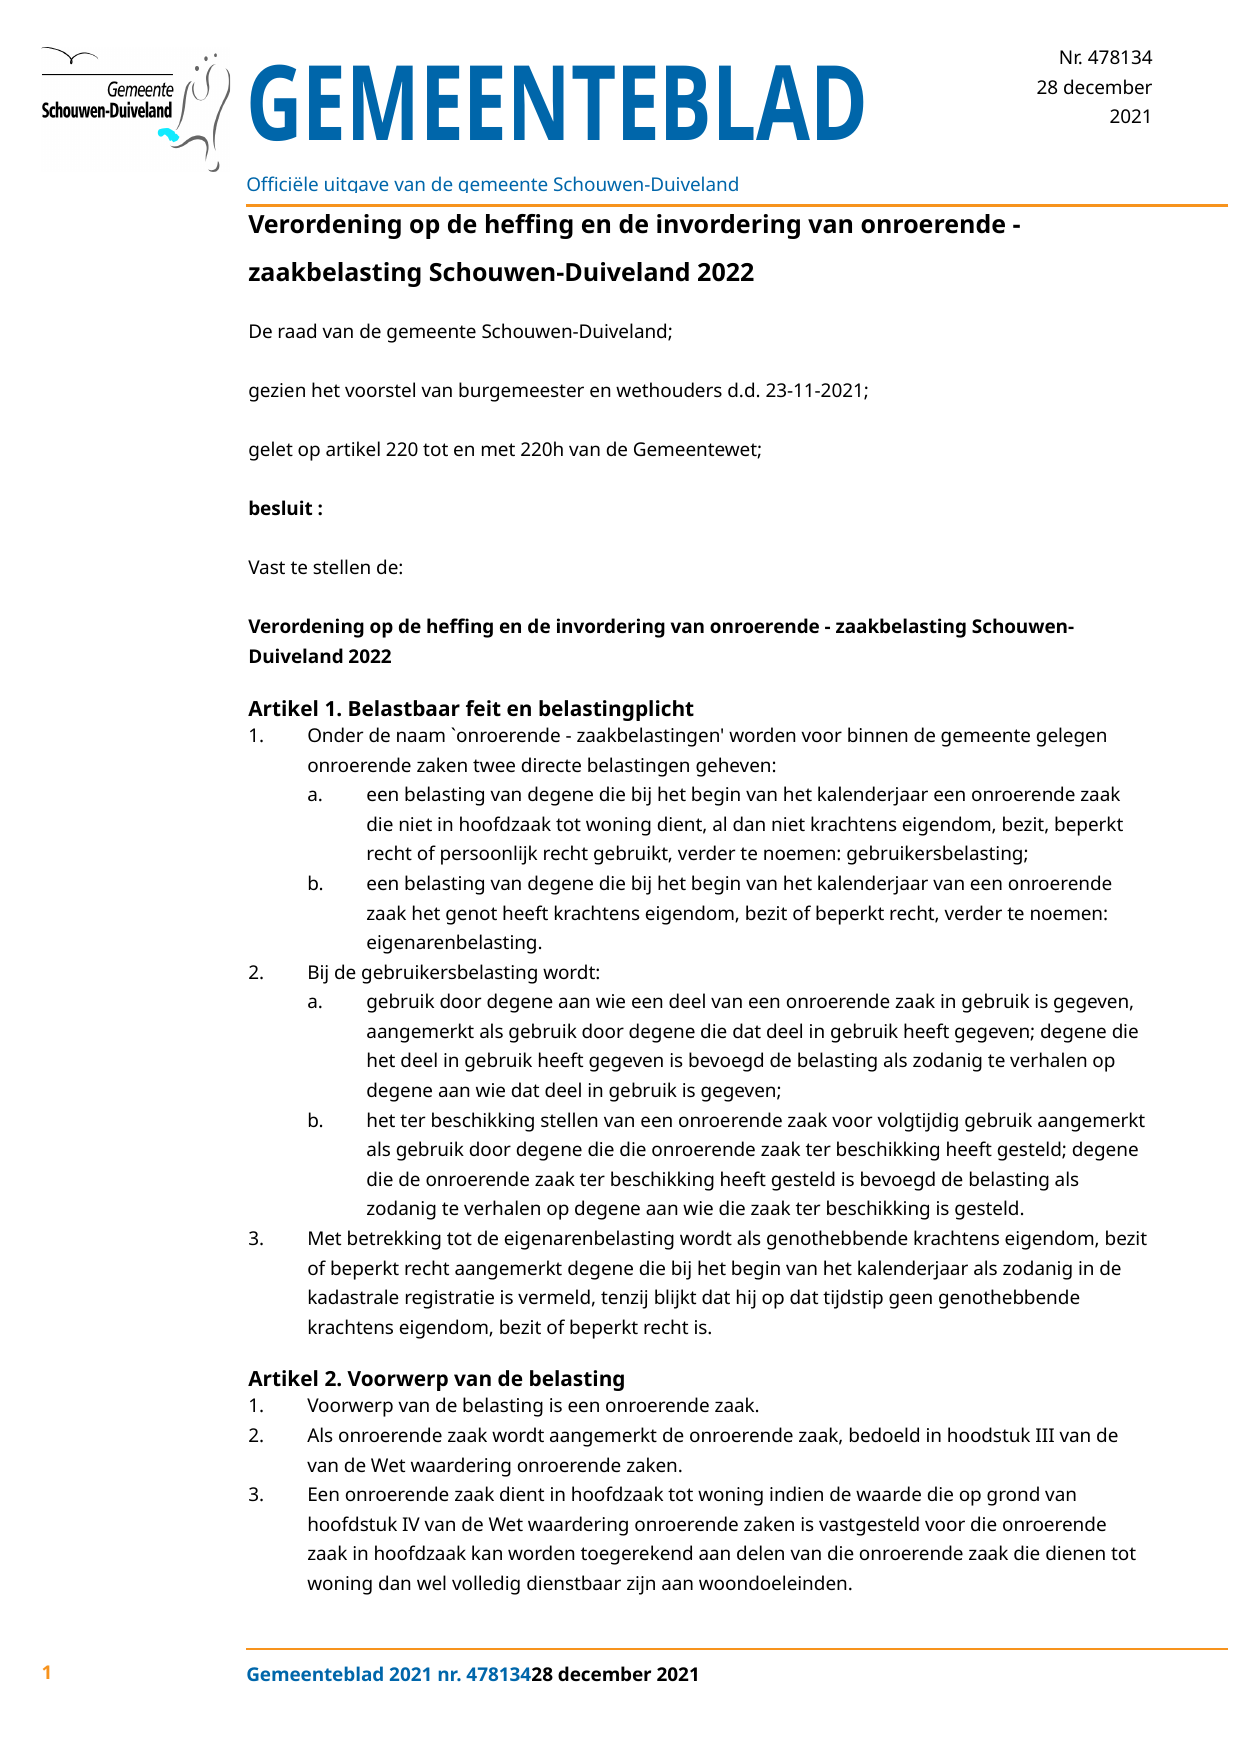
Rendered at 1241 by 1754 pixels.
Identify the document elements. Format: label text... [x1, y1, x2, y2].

text Vast te stellen de: [248, 554, 1152, 580]
list een belasting van degene die bij het begin van het kalenderjaar van een onroerende zaak het genot heeft krachtens eigendom, bezit of beperkt recht, verder te noemen: eigenarenbelasting. [307, 870, 1152, 955]
text Artikel 2. Voorwerp van de belasting [248, 1364, 1152, 1393]
list Een onroerende zaak dient in hoofdzaak tot woning indien de waarde die op grond van hoofdstuk IV van de Wet waardering onroerende zaken is vastgesteld voor die onroerende zaak in hoofdzaak kan worden toegerekend aan delen van die onroerende zaak die dienen tot woning dan wel volledig dienstbaar zijn aan woondoeleinden. [248, 1481, 1152, 1596]
list Met betrekking tot de eigenarenbelasting wordt als genothebbende krachtens eigendom, bezit of beperkt recht aangemerkt degene die bij het begin van het kalenderjaar als zodanig in de kadastrale registratie is vermeld, tenzij blijkt dat hij op dat tijdstip geen genothebbende krachtens eigendom, bezit of beperkt recht is. [248, 1225, 1152, 1339]
list een belasting van degene die bij het begin van het kalenderjaar een onroerende zaak die niet in hoofdzaak tot woning dient, al dan niet krachtens eigendom, bezit, beperkt recht of persoonlijk recht gebruikt, verder te noemen: gebruikersbelasting; [307, 781, 1152, 866]
text De raad van de gemeente Schouwen-Duiveland; [248, 318, 1152, 344]
list Bij de gebruikersbelasting wordt: [248, 959, 1152, 984]
list het ter beschikking stellen van een onroerende zaak voor volgtijdig gebruik aangemerkt als gebruik door degene die die onroerende zaak ter beschikking heeft gesteld; degene die de onroerende zaak ter beschikking heeft gesteld is bevoegd de belasting als zodanig te verhalen op degene aan wie die zaak ter beschikking is gesteld. [307, 1107, 1152, 1221]
picture [41, 47, 231, 172]
list Voorwerp van de belasting is een onroerende zaak. [248, 1393, 1152, 1418]
text gelet op artikel 220 tot en met 220h van de Gemeentewet; [248, 436, 1152, 462]
text gezien het voorstel van burgemeester en wethouders d.d. 23-11-2021; [248, 377, 1152, 403]
text besluit : [248, 495, 1152, 521]
text Verordening op de heffing en de invordering van onroerende - zaakbelasting Schouwen-Duiveland 2022 [248, 614, 1152, 669]
text Artikel 1. Belastbaar feit en belastingplicht [248, 694, 1152, 722]
list gebruik door degene aan wie een deel van een onroerende zaak in gebruik is gegeven, aangemerkt als gebruik door degene die dat deel in gebruik heeft gegeven; degene die het deel in gebruik heeft gegeven is bevoegd de belasting als zodanig te verhalen op degene aan wie dat deel in gebruik is gegeven; [307, 988, 1152, 1103]
list Onder de naam `onroerende - zaakbelastingen' worden voor binnen de gemeente gelegen onroerende zaken twee directe belastingen geheven: [248, 722, 1152, 777]
text Verordening op de heffing en de invordering van onroerende - zaakbelasting Schouwen-Duiveland 2022 [248, 207, 1152, 288]
list Als onroerende zaak wordt aangemerkt de onroerende zaak, bedoeld in hoodstuk III van de van de Wet waardering onroerende zaken. [248, 1422, 1152, 1478]
